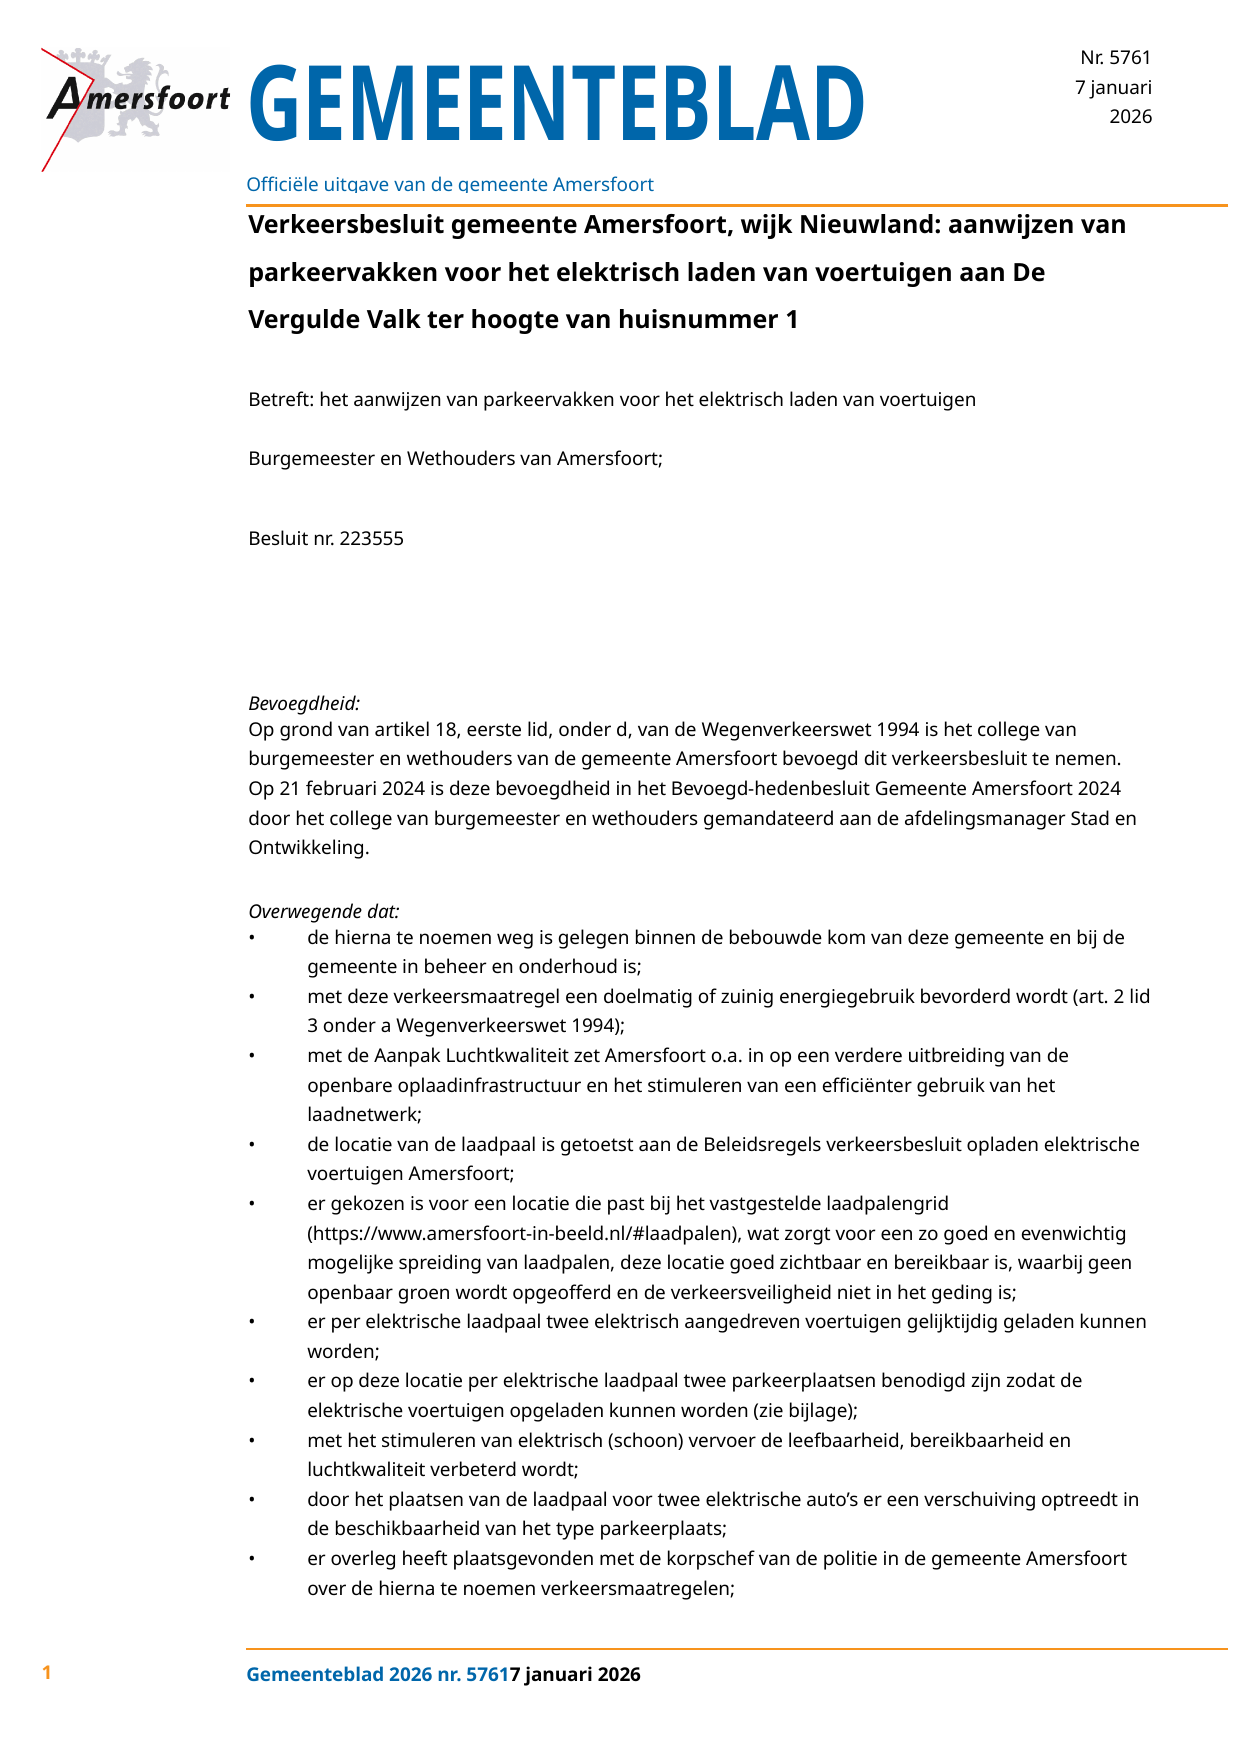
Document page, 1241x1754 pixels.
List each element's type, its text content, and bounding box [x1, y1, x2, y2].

text Verkeersbesluit gemeente Amersfoort, wijk Nieuwland: aanwijzen van parkeervakken voor het elektrisch laden van voertuigen aan De Vergulde Valk ter hoogte van huisnummer 1 [248, 207, 1152, 336]
text Overwegende dat: [248, 898, 1152, 924]
list er overleg heeft plaatsgevonden met de korpschef van de politie in de gemeente Amersfoort over de hierna te noemen verkeersmaatregelen; [248, 1545, 1152, 1601]
text Betreft: het aanwijzen van parkeervakken voor het elektrisch laden van voertuigen [248, 386, 1152, 412]
list de locatie van de laadpaal is getoetst aan de Beleidsregels verkeersbesluit opladen elektrische voertuigen Amersfoort; [248, 1131, 1152, 1186]
list door het plaatsen van de laadpaal voor twee elektrische auto’s er een verschuiving optreedt in de beschikbaarheid van het type parkeerplaats; [248, 1486, 1152, 1541]
list er per elektrische laadpaal twee elektrisch aangedreven voertuigen gelijktijdig geladen kunnen worden; [248, 1308, 1152, 1364]
text Bevoegdheid: [248, 690, 1152, 716]
list met deze verkeersmaatregel een doelmatig of zuinig energiegebruik bevorderd wordt (art. 2 lid 3 onder a Wegenverkeerswet 1994); [248, 983, 1152, 1038]
text Op grond van artikel 18, eerste lid, onder d, van de Wegenverkeerswet 1994 is het college van burgemeester en wethouders van de gemeente Amersfoort bevoegd dit verkeersbesluit te nemen. Op 21 februari 2024 is deze bevoegdheid in het Bevoegd-hedenbesluit Gemeente Amersfoort 2024 door het college van burgemeester en wethouders gemandateerd aan de afdelingsmanager Stad en Ontwikkeling. [248, 716, 1152, 860]
list met het stimuleren van elektrisch (schoon) vervoer de leefbaarheid, bereikbaarheid en luchtkwaliteit verbeterd wordt; [248, 1427, 1152, 1482]
text Besluit nr. 223555 [248, 525, 1152, 551]
list er gekozen is voor een locatie die past bij het vastgestelde laadpalengrid (https://www.amersfoort-in-beeld.nl/#laadpalen), wat zorgt voor een zo goed en evenwichtig mogelijke spreiding van laadpalen, deze locatie goed zichtbaar en bereikbaar is, waarbij geen openbaar groen wordt opgeofferd en de verkeersveiligheid niet in het geding is; [248, 1190, 1152, 1305]
list met de Aanpak Luchtkwaliteit zet Amersfoort o.a. in op een verdere uitbreiding van de openbare oplaadinfrastructuur en het stimuleren van een efficiënter gebruik van het laadnetwerk; [248, 1042, 1152, 1127]
list de hierna te noemen weg is gelegen binnen de bebouwde kom van deze gemeente en bij de gemeente in beheer en onderhoud is; [248, 924, 1152, 979]
picture [41, 47, 231, 172]
list er op deze locatie per elektrische laadpaal twee parkeerplaatsen benodigd zijn zodat de elektrische voertuigen opgeladen kunnen worden (zie bijlage); [248, 1368, 1152, 1423]
text Burgemeester en Wethouders van Amersfoort; [248, 445, 1152, 471]
